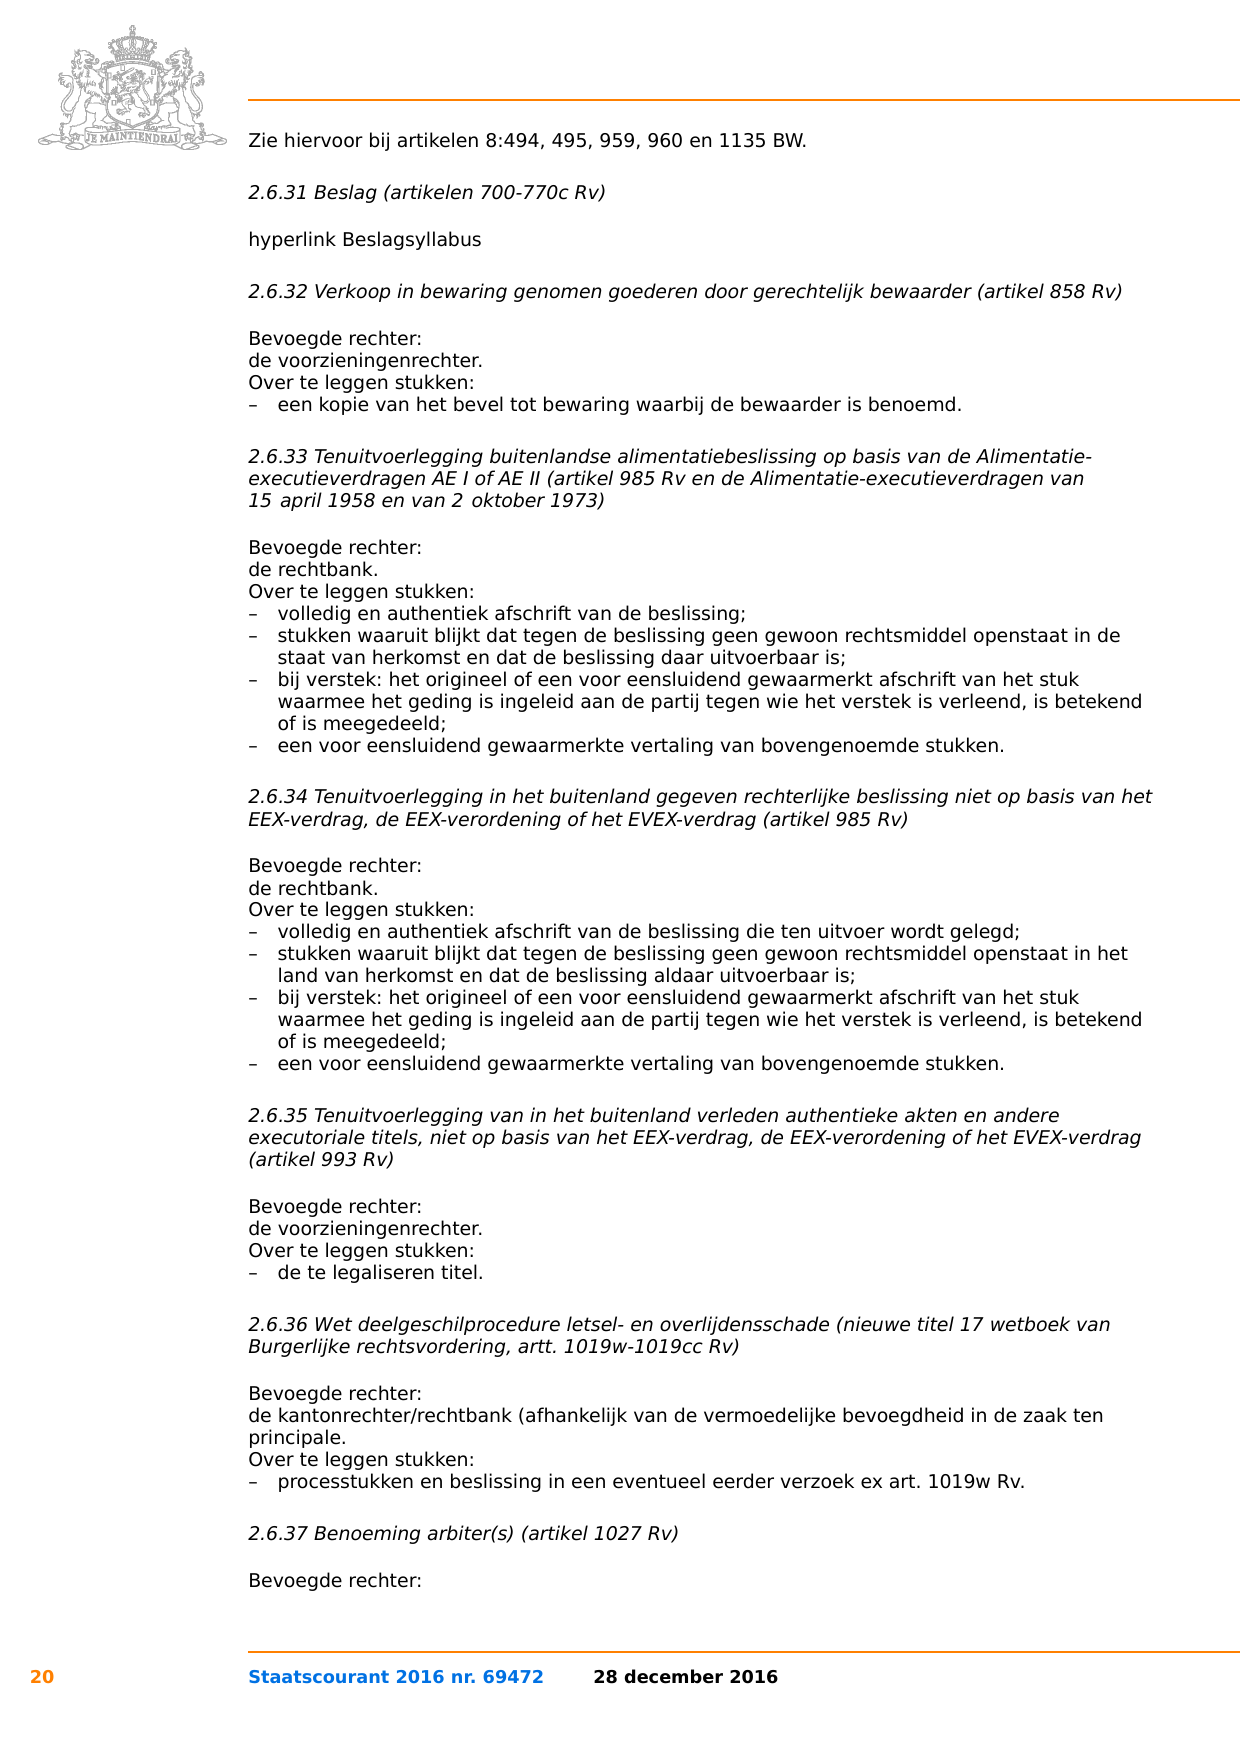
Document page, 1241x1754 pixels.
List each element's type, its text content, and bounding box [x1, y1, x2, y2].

subtitle 2.6.37 Benoeming arbiter(s) (artikel 1027 Rv) [248, 1523, 1163, 1545]
text – stukken waaruit blijkt dat tegen de beslissing geen gewoon rechtsmiddel openstaat in de staat van herkomst en dat de beslissing daar uitvoerbaar is; [248, 624, 1163, 668]
text – bij verstek: het origineel of een voor eensluidend gewaarmerkt afschrift van het stuk waarmee het geding is ingeleid aan de partij tegen wie het verstek is verleend, is betekend of is meegedeeld; [248, 668, 1163, 734]
text de rechtbank. [248, 877, 1163, 899]
subtitle 2.6.36 Wet deelgeschilprocedure letsel- en overlijdensschade (nieuwe titel 17 wetboek van Burgerlijke rechtsvordering, artt. 1019w-1019cc Rv) [248, 1314, 1163, 1358]
text – een voor eensluidend gewaarmerkte vertaling van bovengenoemde stukken. [248, 734, 1163, 756]
text Bevoegde rechter: [248, 1570, 1163, 1592]
subtitle 2.6.33 Tenuitvoerlegging buitenlandse alimentatiebeslissing op basis van de Alimentatie-executieverdragen AE I of AE II (artikel 985 Rv en de Alimentatie-executieverdragen van 15 april 1958 en van 2 oktober 1973) [248, 446, 1163, 512]
text – volledig en authentiek afschrift van de beslissing die ten uitvoer wordt gelegd; [248, 921, 1163, 943]
subtitle 2.6.34 Tenuitvoerlegging in het buitenland gegeven rechterlijke beslissing niet op basis van het EEX-verdrag, de EEX-verordening of het EVEX-verdrag (artikel 985 Rv) [248, 786, 1163, 830]
subtitle 2.6.31 Beslag (artikelen 700-770c Rv) [248, 182, 1163, 204]
text – de te legaliseren titel. [248, 1262, 1163, 1284]
text de rechtbank. [248, 559, 1163, 581]
text Over te leggen stukken: [248, 1449, 1163, 1471]
text Zie hiervoor bij artikelen 8:494, 495, 959, 960 en 1135 BW. [248, 130, 1163, 152]
text Over te leggen stukken: [248, 581, 1163, 603]
text Bevoegde rechter: [248, 537, 1163, 559]
subtitle 2.6.32 Verkoop in bewaring genomen goederen door gerechtelijk bewaarder (artikel 858 Rv) [248, 281, 1163, 303]
text – volledig en authentiek afschrift van de beslissing; [248, 603, 1163, 624]
text – stukken waaruit blijkt dat tegen de beslissing geen gewoon rechtsmiddel openstaat in het land van herkomst en dat de beslissing aldaar uitvoerbaar is; [248, 943, 1163, 987]
text Bevoegde rechter: [248, 1383, 1163, 1405]
text Over te leggen stukken: [248, 899, 1163, 921]
text de kantonrechter/rechtbank (afhankelijk van de vermoedelijke bevoegdheid in de zaak ten principale. [248, 1405, 1163, 1449]
text de voorzieningenrechter. [248, 350, 1163, 372]
text – processtukken en beslissing in een eventueel eerder verzoek ex art. 1019w Rv. [248, 1471, 1163, 1493]
text – bij verstek: het origineel of een voor eensluidend gewaarmerkt afschrift van het stuk waarmee het geding is ingeleid aan de partij tegen wie het verstek is verleend, is betekend of is meegedeeld; [248, 987, 1163, 1053]
text Bevoegde rechter: [248, 328, 1163, 350]
text Over te leggen stukken: [248, 372, 1163, 394]
subtitle 2.6.35 Tenuitvoerlegging van in het buitenland verleden authentieke akten en andere executoriale titels, niet op basis van het EEX-verdrag, de EEX-verordening of het EVEX-verdrag (artikel 993 Rv) [248, 1105, 1163, 1171]
text Over te leggen stukken: [248, 1240, 1163, 1262]
text Bevoegde rechter: [248, 855, 1163, 877]
text – een kopie van het bevel tot bewaring waarbij de bewaarder is benoemd. [248, 394, 1163, 416]
text de voorzieningenrechter. [248, 1218, 1163, 1240]
text – een voor eensluidend gewaarmerkte vertaling van bovengenoemde stukken. [248, 1053, 1163, 1075]
text hyperlink Beslagsyllabus [248, 229, 1163, 251]
picture [38, 25, 227, 150]
text Bevoegde rechter: [248, 1196, 1163, 1218]
